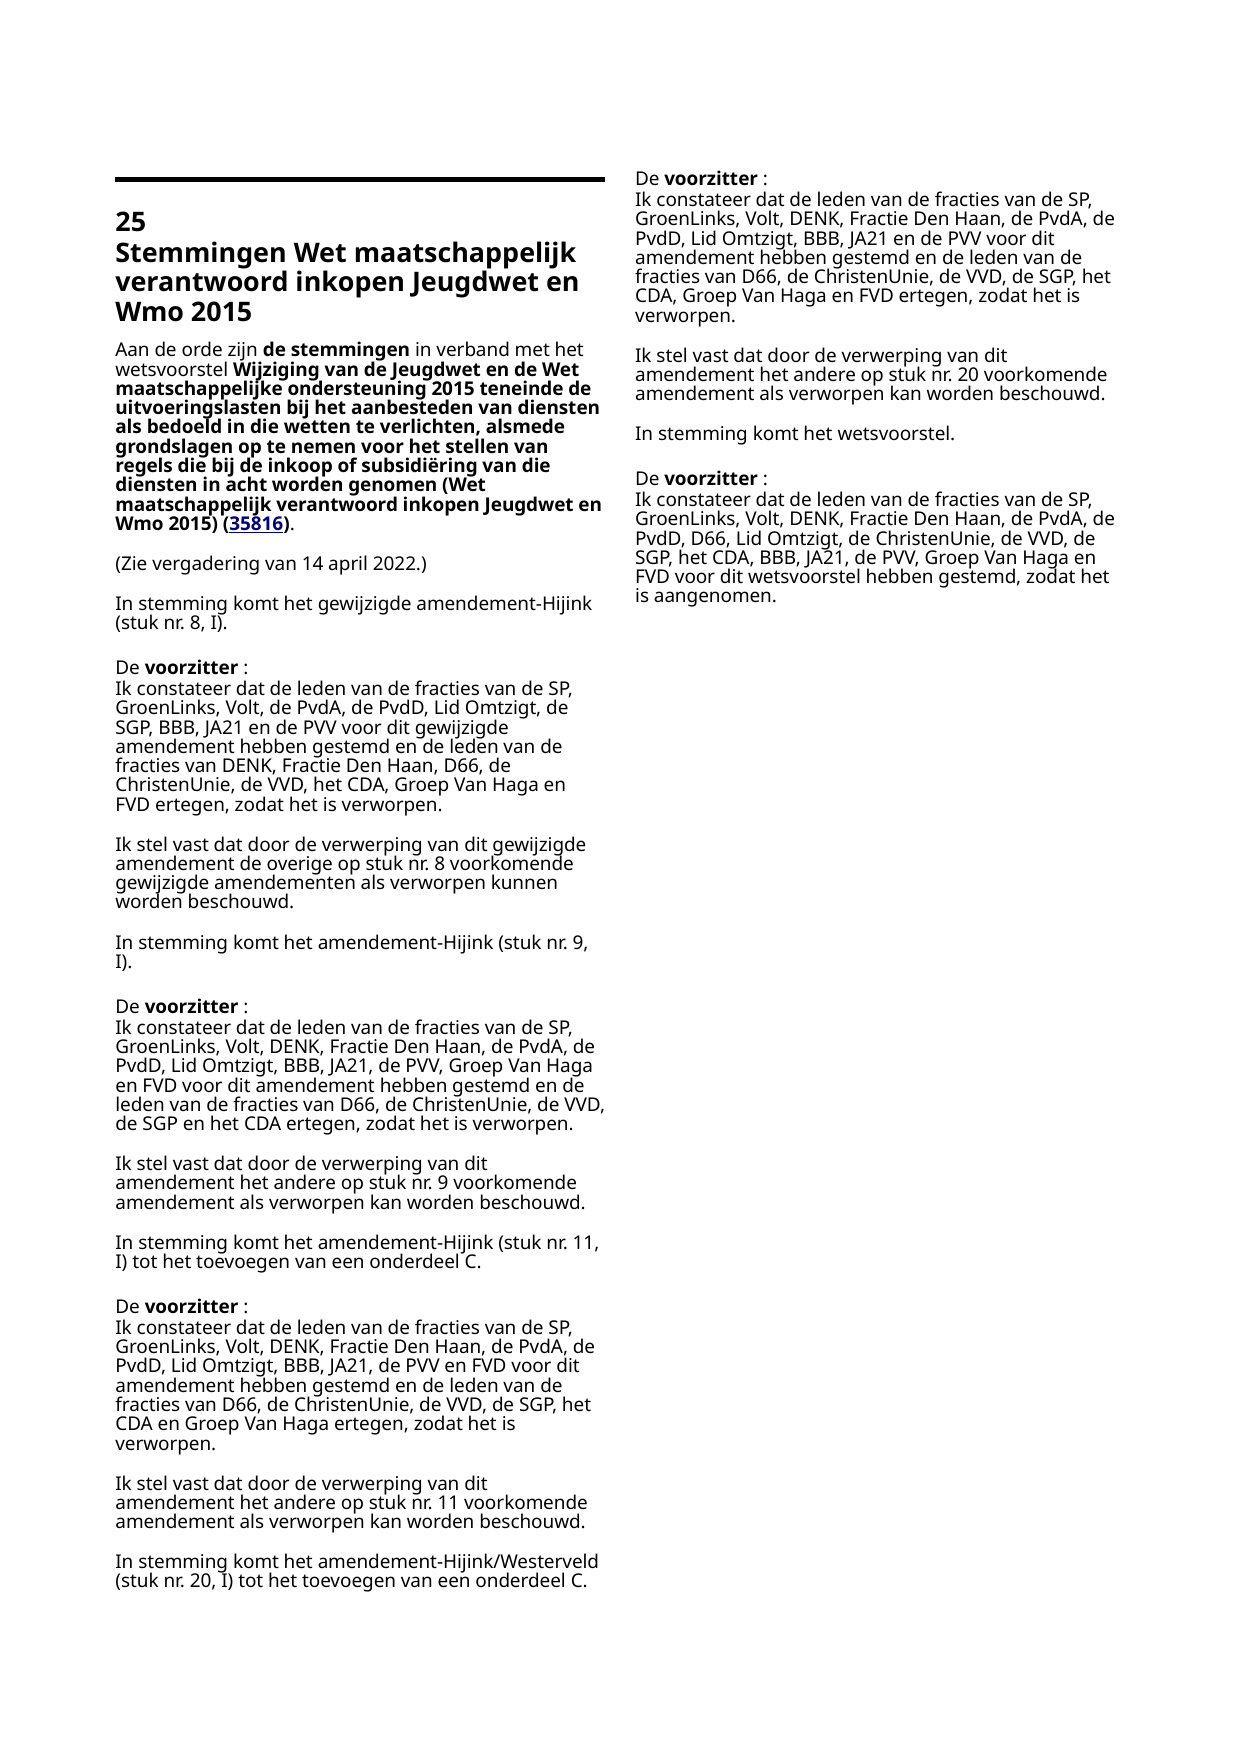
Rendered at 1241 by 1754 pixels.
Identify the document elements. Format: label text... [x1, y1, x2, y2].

text Ik stel vast dat door de verwerping van dit amendement het andere op stuk nr. 11 voorkomende amendement als verworpen kan worden beschouwd. [115, 1474, 605, 1532]
text (Zie vergadering van 14 april 2022.) [115, 555, 605, 574]
text Ik stel vast dat door de verwerping van dit amendement het andere op stuk nr. 20 voorkomende amendement als verworpen kan worden beschouwd. [635, 347, 1125, 404]
text Ik stel vast dat door de verwerping van dit gewijzigde amendement de overige op stuk nr. 8 voorkomende gewijzigde amendementen als verworpen kunnen worden beschouwd. [115, 836, 605, 913]
text De voorzitter : [635, 465, 1125, 491]
text Ik constateer dat de leden van de fracties van de SP, GroenLinks, Volt, DENK, Fractie Den Haan, de PvdA, de PvdD, D66, Lid Omtzigt, de ChristenUnie, de VVD, de SGP, het CDA, BBB, JA21, de PVV, Groep Van Haga en FVD voor dit wetsvoorstel hebben gestemd, zodat het is aangenomen. [635, 491, 1125, 607]
text Aan de orde zijn de stemmingen in verband met het wetsvoorstel Wijziging van de Jeugdwet en de Wet maatschappelijke ondersteuning 2015 teneinde de uitvoeringslasten bij het aanbesteden van diensten als bedoeld in die wetten te verlichten, alsmede grondslagen op te nemen voor het stellen van regels die bij de inkoop of subsidiëring van die diensten in acht worden genomen (Wet maatschappelijk verantwoord inkopen Jeugdwet en Wmo 2015) (35816). [115, 341, 605, 534]
text Ik constateer dat de leden van de fracties van de SP, GroenLinks, Volt, DENK, Fractie Den Haan, de PvdA, de PvdD, Lid Omtzigt, BBB, JA21, de PVV, Groep Van Haga en FVD voor dit amendement hebben gestemd en de leden van de fracties van D66, de ChristenUnie, de VVD, de SGP en het CDA ertegen, zodat het is verworpen. [115, 1019, 605, 1134]
text De voorzitter : [115, 993, 605, 1019]
text In stemming komt het amendement-Hijink/Westerveld (stuk nr. 20, I) tot het toevoegen van een onderdeel C. [115, 1553, 605, 1592]
text Ik constateer dat de leden van de fracties van de SP, GroenLinks, Volt, de PvdA, de PvdD, Lid Omtzigt, de SGP, BBB, JA21 en de PVV voor dit gewijzigde amendement hebben gestemd en de leden van de fracties van DENK, Fractie Den Haan, D66, de ChristenUnie, de VVD, het CDA, Groep Van Haga en FVD ertegen, zodat het is verworpen. [115, 680, 605, 815]
text In stemming komt het gewijzigde amendement-Hijink (stuk nr. 8, I). [115, 595, 605, 633]
text De voorzitter : [115, 1293, 605, 1319]
text De voorzitter : [115, 654, 605, 680]
text De voorzitter : [635, 165, 1125, 191]
text 25 [115, 203, 605, 239]
text Ik stel vast dat door de verwerping van dit amendement het andere op stuk nr. 9 voorkomende amendement als verworpen kan worden beschouwd. [115, 1155, 605, 1213]
text Ik constateer dat de leden van de fracties van de SP, GroenLinks, Volt, DENK, Fractie Den Haan, de PvdA, de PvdD, Lid Omtzigt, BBB, JA21, de PVV en FVD voor dit amendement hebben gestemd en de leden van de fracties van D66, de ChristenUnie, de VVD, de SGP, het CDA en Groep Van Haga ertegen, zodat het is verworpen. [115, 1319, 605, 1454]
text In stemming komt het amendement-Hijink (stuk nr. 9, I). [115, 934, 605, 972]
text In stemming komt het wetsvoorstel. [635, 425, 1125, 444]
text Stemmingen Wet maatschappelijk verantwoord inkopen Jeugdwet en Wmo 2015 [115, 239, 605, 341]
text Ik constateer dat de leden van de fracties van de SP, GroenLinks, Volt, DENK, Fractie Den Haan, de PvdA, de PvdD, Lid Omtzigt, BBB, JA21 en de PVV voor dit amendement hebben gestemd en de leden van de fracties van D66, de ChristenUnie, de VVD, de SGP, het CDA, Groep Van Haga en FVD ertegen, zodat het is verworpen. [635, 191, 1125, 326]
text In stemming komt het amendement-Hijink (stuk nr. 11, I) tot het toevoegen van een onderdeel C. [115, 1234, 605, 1272]
